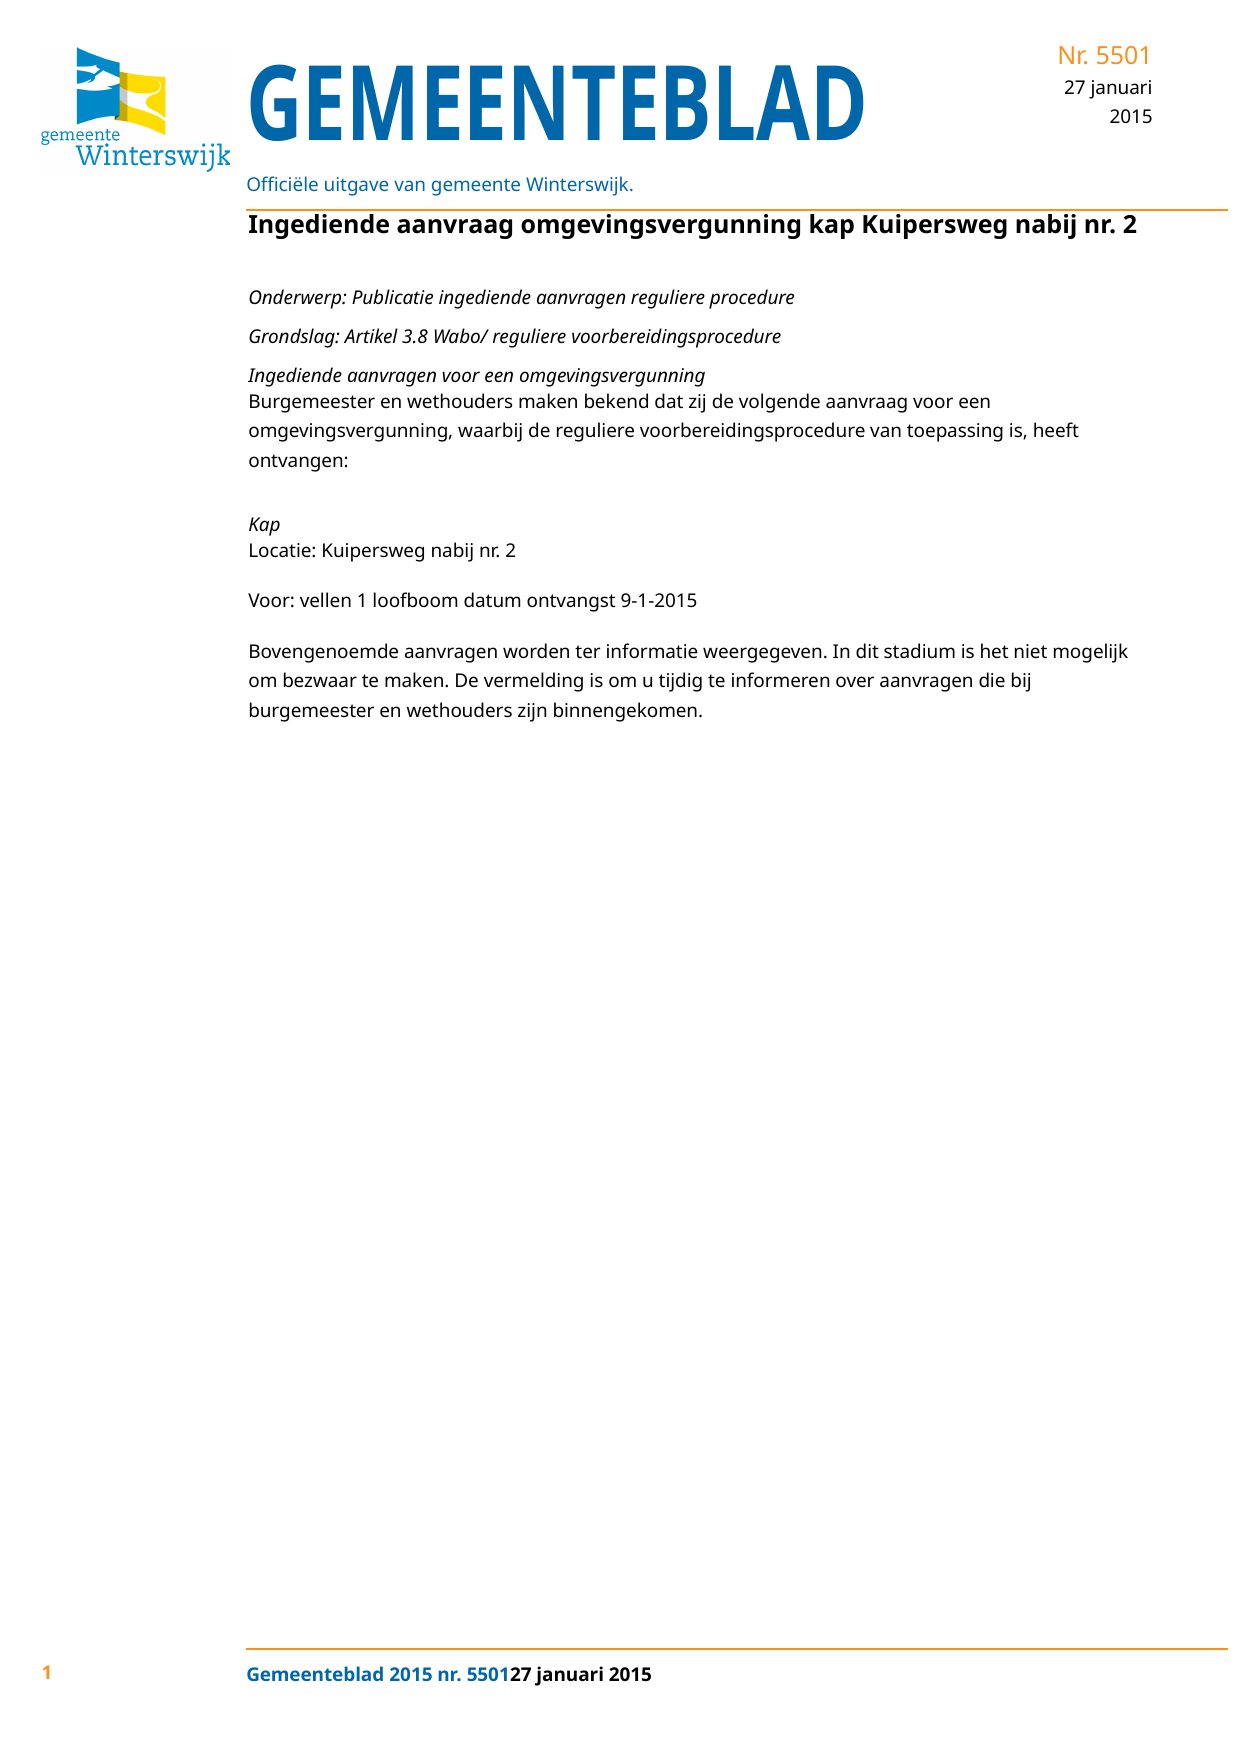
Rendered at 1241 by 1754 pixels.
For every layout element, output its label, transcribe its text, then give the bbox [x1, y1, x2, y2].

text Bovengenoemde aanvragen worden ter informatie weergegeven. In dit stadium is het niet mogelijk om bezwaar te maken. De vermelding is om u tijdig te informeren over aanvragen die bij burgemeester en wethouders zijn binnengekomen. [248, 638, 1152, 723]
picture [41, 47, 231, 172]
text Locatie: Kuipersweg nabij nr. 2 [248, 537, 1152, 563]
text Voor: vellen 1 loofboom datum ontvangst 9-1-2015 [248, 587, 1152, 613]
text Ingediende aanvragen voor een omgevingsvergunning [248, 362, 1152, 388]
text Kap [248, 511, 1152, 537]
text Onderwerp: Publicatie ingediende aanvragen reguliere procedure [248, 284, 1152, 309]
text Grondslag: Artikel 3.8 Wabo/ reguliere voorbereidingsprocedure [248, 323, 1152, 349]
picture [225, 153, 231, 162]
text Burgemeester en wethouders maken bekend dat zij de volgende aanvraag voor een omgevingsvergunning, waarbij de reguliere voorbereidingsprocedure van toepassing is, heeft ontvangen: [248, 388, 1152, 473]
text Ingediende aanvraag omgevingsvergunning kap Kuipersweg nabij nr. 2 [248, 211, 1152, 241]
